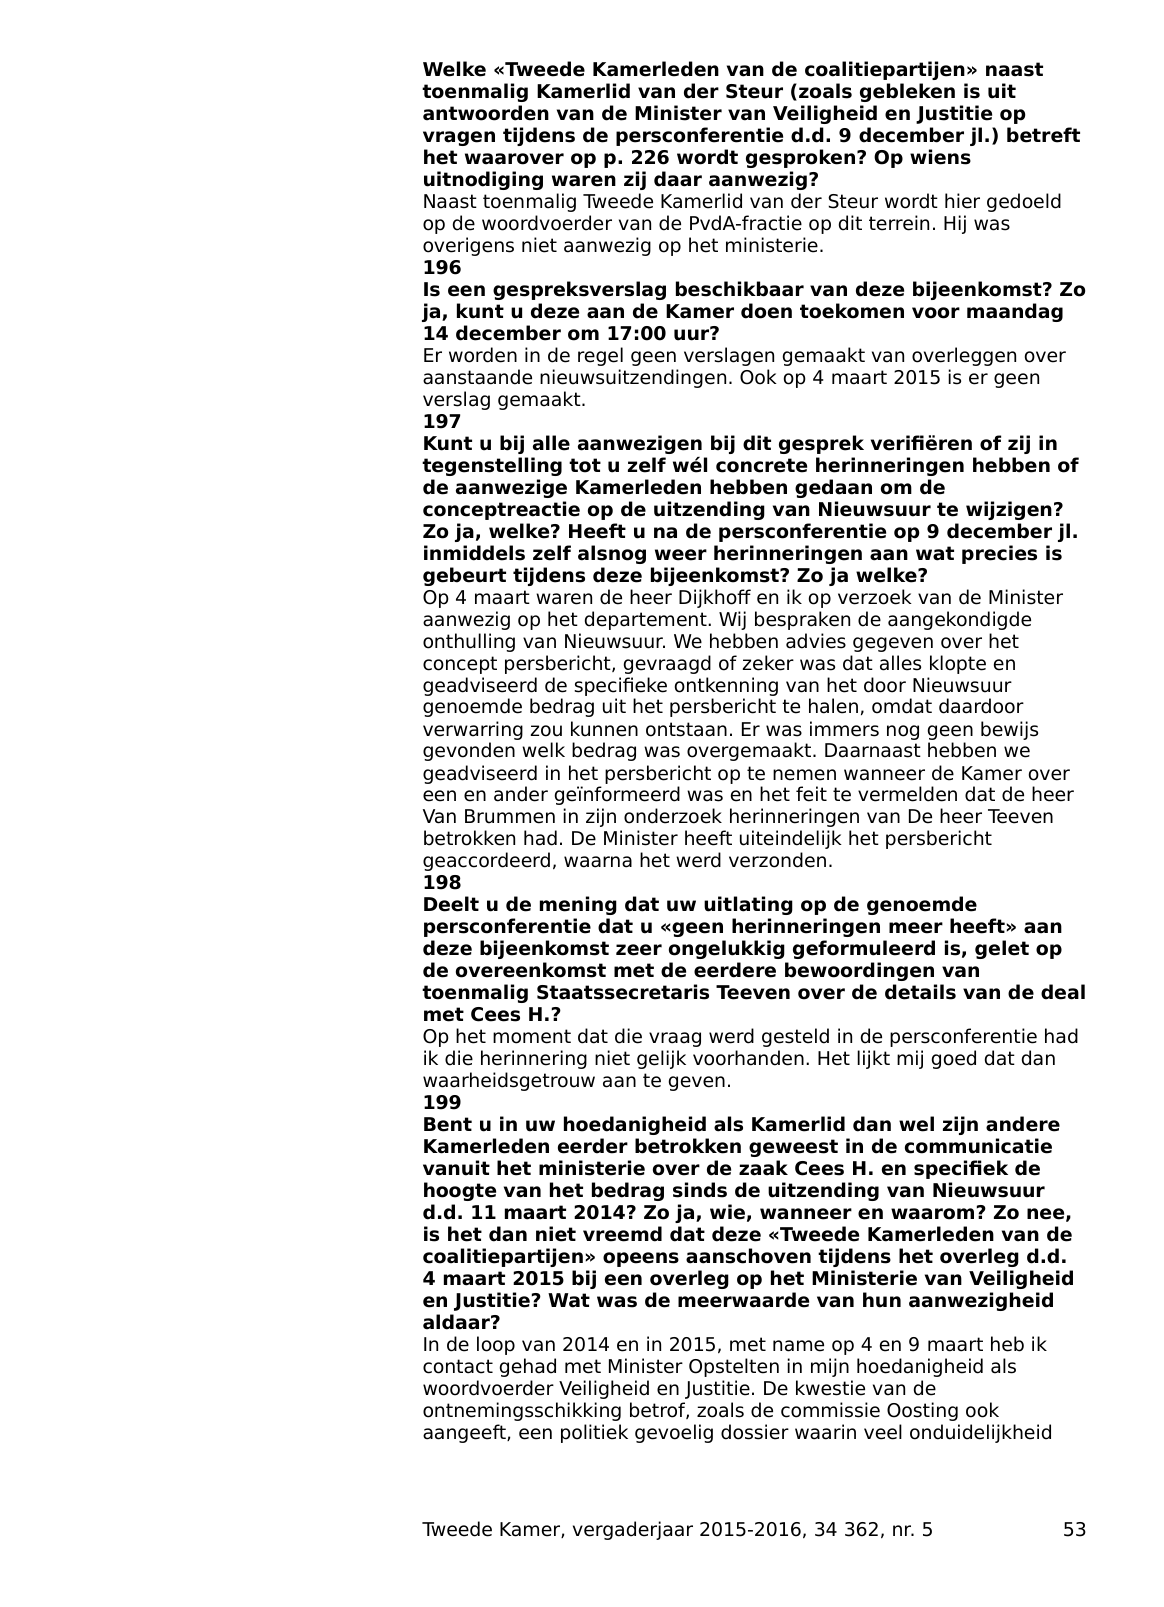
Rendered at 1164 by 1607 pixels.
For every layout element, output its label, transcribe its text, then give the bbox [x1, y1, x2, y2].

text 198 [422, 872, 1087, 894]
text Deelt u de mening dat uw uitlating op de genoemde persconferentie dat u «geen herinneringen meer heeft» aan deze bijeenkomst zeer ongelukkig geformuleerd is, gelet op de overeenkomst met de eerdere bewoordingen van toenmalig Staatssecretaris Teeven over de details van de deal met Cees H.? [422, 894, 1087, 1026]
text Kunt u bij alle aanwezigen bij dit gesprek verifiëren of zij in tegenstelling tot u zelf wél concrete herinneringen hebben of de aanwezige Kamerleden hebben gedaan om de conceptreactie op de uitzending van Nieuwsuur te wijzigen? Zo ja, welke? Heeft u na de persconferentie op 9 december jl. inmiddels zelf alsnog weer herinneringen aan wat precies is gebeurt tijdens deze bijeenkomst? Zo ja welke? [422, 433, 1087, 587]
text Welke «Tweede Kamerleden van de coalitiepartijen» naast toenmalig Kamerlid van der Steur (zoals gebleken is uit antwoorden van de Minister van Veiligheid en Justitie op vragen tijdens de persconferentie d.d. 9 december jl.) betreft het waarover op p. 226 wordt gesproken? Op wiens uitnodiging waren zij daar aanwezig? [422, 59, 1087, 191]
text 197 [422, 411, 1087, 433]
text Bent u in uw hoedanigheid als Kamerlid dan wel zijn andere Kamerleden eerder betrokken geweest in de communicatie vanuit het ministerie over de zaak Cees H. en specifiek de hoogte van het bedrag sinds de uitzending van Nieuwsuur d.d. 11 maart 2014? Zo ja, wie, wanneer en waarom? Zo nee, is het dan niet vreemd dat deze «Tweede Kamerleden van de coalitiepartijen» opeens aanschoven tijdens het overleg d.d. 4 maart 2015 bij een overleg op het Ministerie van Veiligheid en Justitie? Wat was de meerwaarde van hun aanwezigheid aldaar? [422, 1114, 1087, 1334]
text Is een gespreksverslag beschikbaar van deze bijeenkomst? Zo ja, kunt u deze aan de Kamer doen toekomen voor maandag 14 december om 17:00 uur? [422, 279, 1087, 345]
text Naast toenmalig Tweede Kamerlid van der Steur wordt hier gedoeld op de woordvoerder van de PvdA-fractie op dit terrein. Hij was overigens niet aanwezig op het ministerie. [422, 191, 1087, 257]
text Op 4 maart waren de heer Dijkhoff en ik op verzoek van de Minister aanwezig op het departement. Wij bespraken de aangekondigde onthulling van Nieuwsuur. We hebben advies gegeven over het concept persbericht, gevraagd of zeker was dat alles klopte en geadviseerd de specifieke ontkenning van het door Nieuwsuur genoemde bedrag uit het persbericht te halen, omdat daardoor verwarring zou kunnen ontstaan. Er was immers nog geen bewijs gevonden welk bedrag was overgemaakt. Daarnaast hebben we geadviseerd in het persbericht op te nemen wanneer de Kamer over een en ander geïnformeerd was en het feit te vermelden dat de heer Van Brummen in zijn onderzoek herinneringen van De heer Teeven betrokken had. De Minister heeft uiteindelijk het persbericht geaccordeerd, waarna het werd verzonden. [422, 587, 1087, 872]
text 196 [422, 257, 1087, 279]
text Op het moment dat die vraag werd gesteld in de persconferentie had ik die herinnering niet gelijk voorhanden. Het lijkt mij goed dat dan waarheidsgetrouw aan te geven. [422, 1026, 1087, 1092]
text 199 [422, 1092, 1087, 1114]
text In de loop van 2014 en in 2015, met name op 4 en 9 maart heb ik contact gehad met Minister Opstelten in mijn hoedanigheid als woordvoerder Veiligheid en Justitie. De kwestie van de ontnemingsschikking betrof, zoals de commissie Oosting ook aangeeft, een politiek gevoelig dossier waarin veel onduidelijkheid [422, 1334, 1087, 1444]
text Er worden in de regel geen verslagen gemaakt van overleggen over aanstaande nieuwsuitzendingen. Ook op 4 maart 2015 is er geen verslag gemaakt. [422, 345, 1087, 411]
